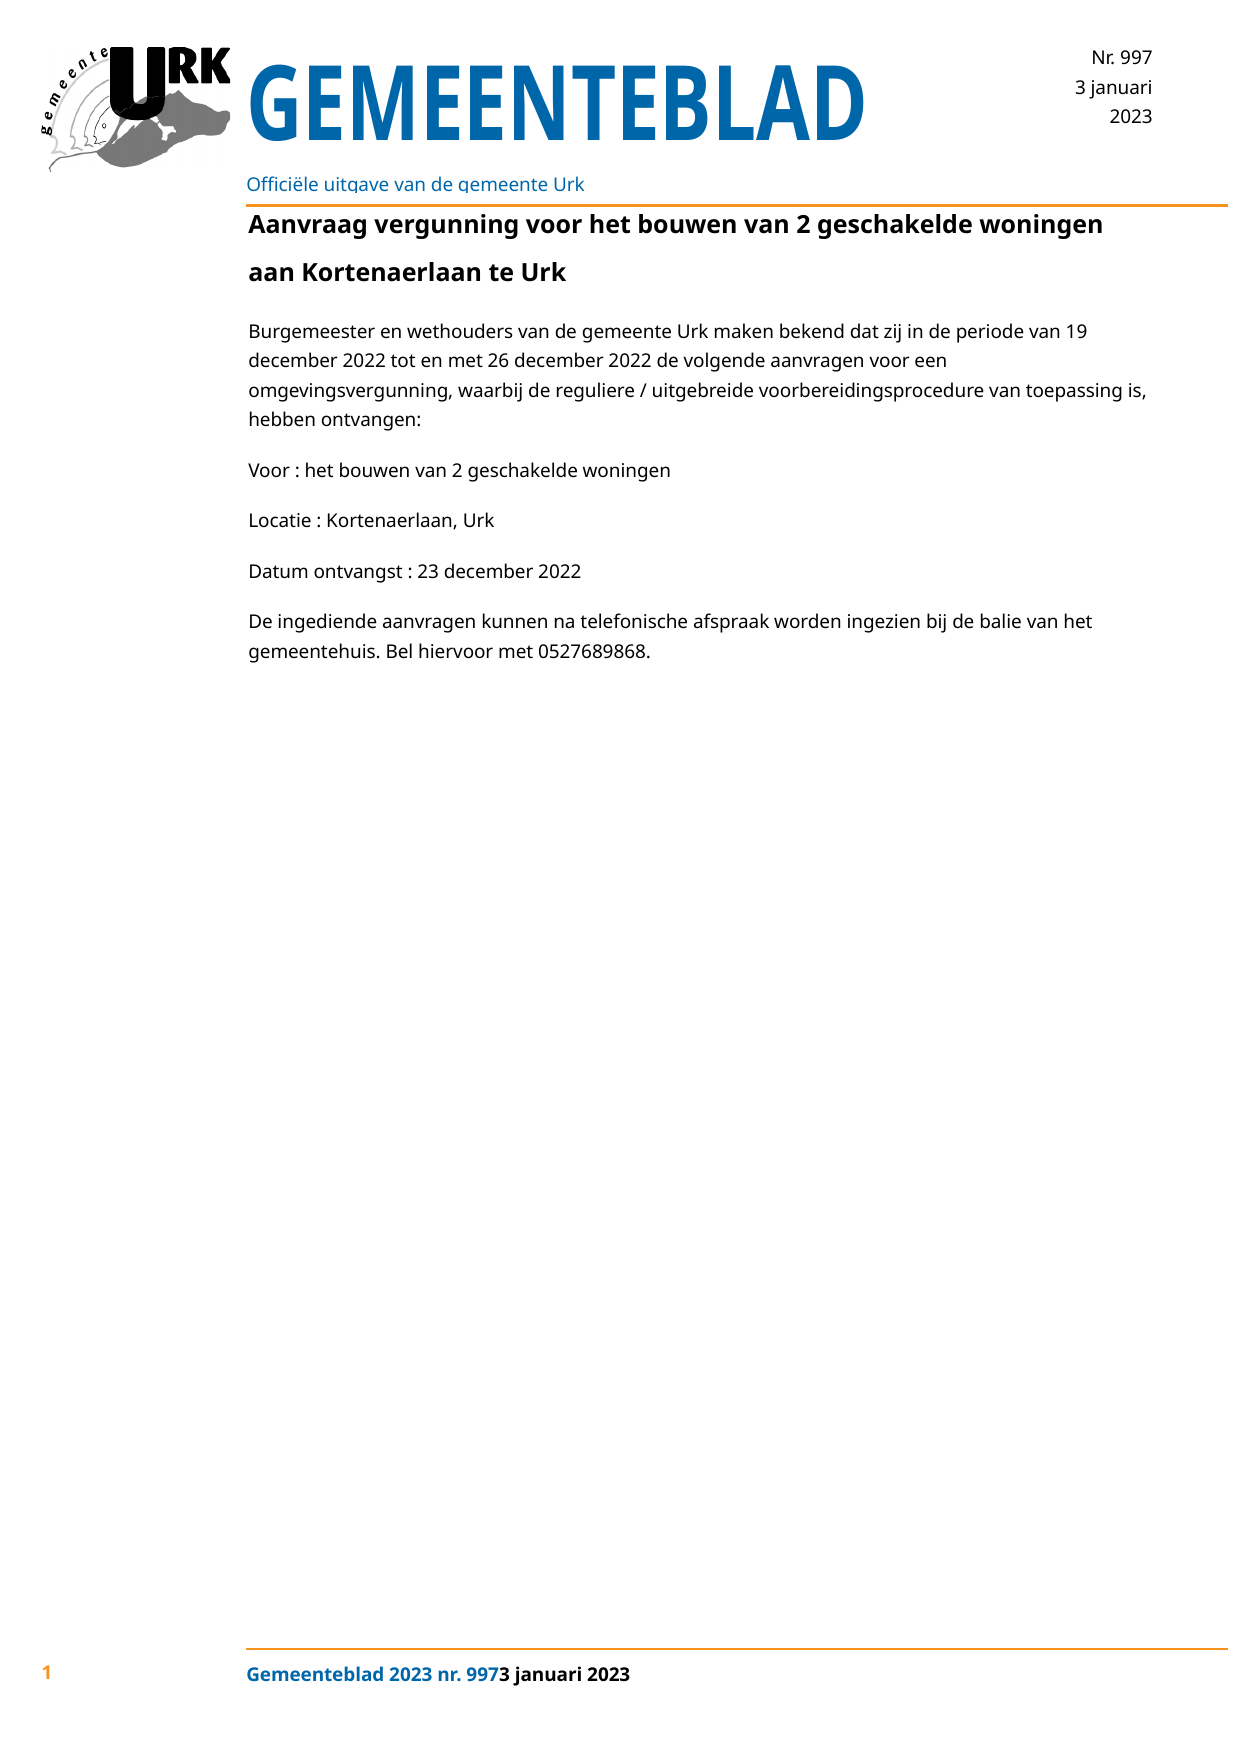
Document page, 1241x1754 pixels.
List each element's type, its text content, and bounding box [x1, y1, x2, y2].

text Burgemeester en wethouders van de gemeente Urk maken bekend dat zij in de periode van 19 december 2022 tot en met 26 december 2022 de volgende aanvragen voor een omgevingsvergunning, waarbij de reguliere / uitgebreide voorbereidingsprocedure van toepassing is, hebben ontvangen: [248, 318, 1152, 432]
text De ingediende aanvragen kunnen na telefonische afspraak worden ingezien bij de balie van het gemeentehuis. Bel hiervoor met 0527689868. [248, 608, 1152, 664]
text Voor : het bouwen van 2 geschakelde woningen [248, 457, 1152, 483]
picture [41, 47, 231, 172]
text Aanvraag vergunning voor het bouwen van 2 geschakelde woningen aan Kortenaerlaan te Urk [248, 207, 1152, 288]
text Datum ontvangst : 23 december 2022 [248, 558, 1152, 584]
text Locatie : Kortenaerlaan, Urk [248, 507, 1152, 533]
